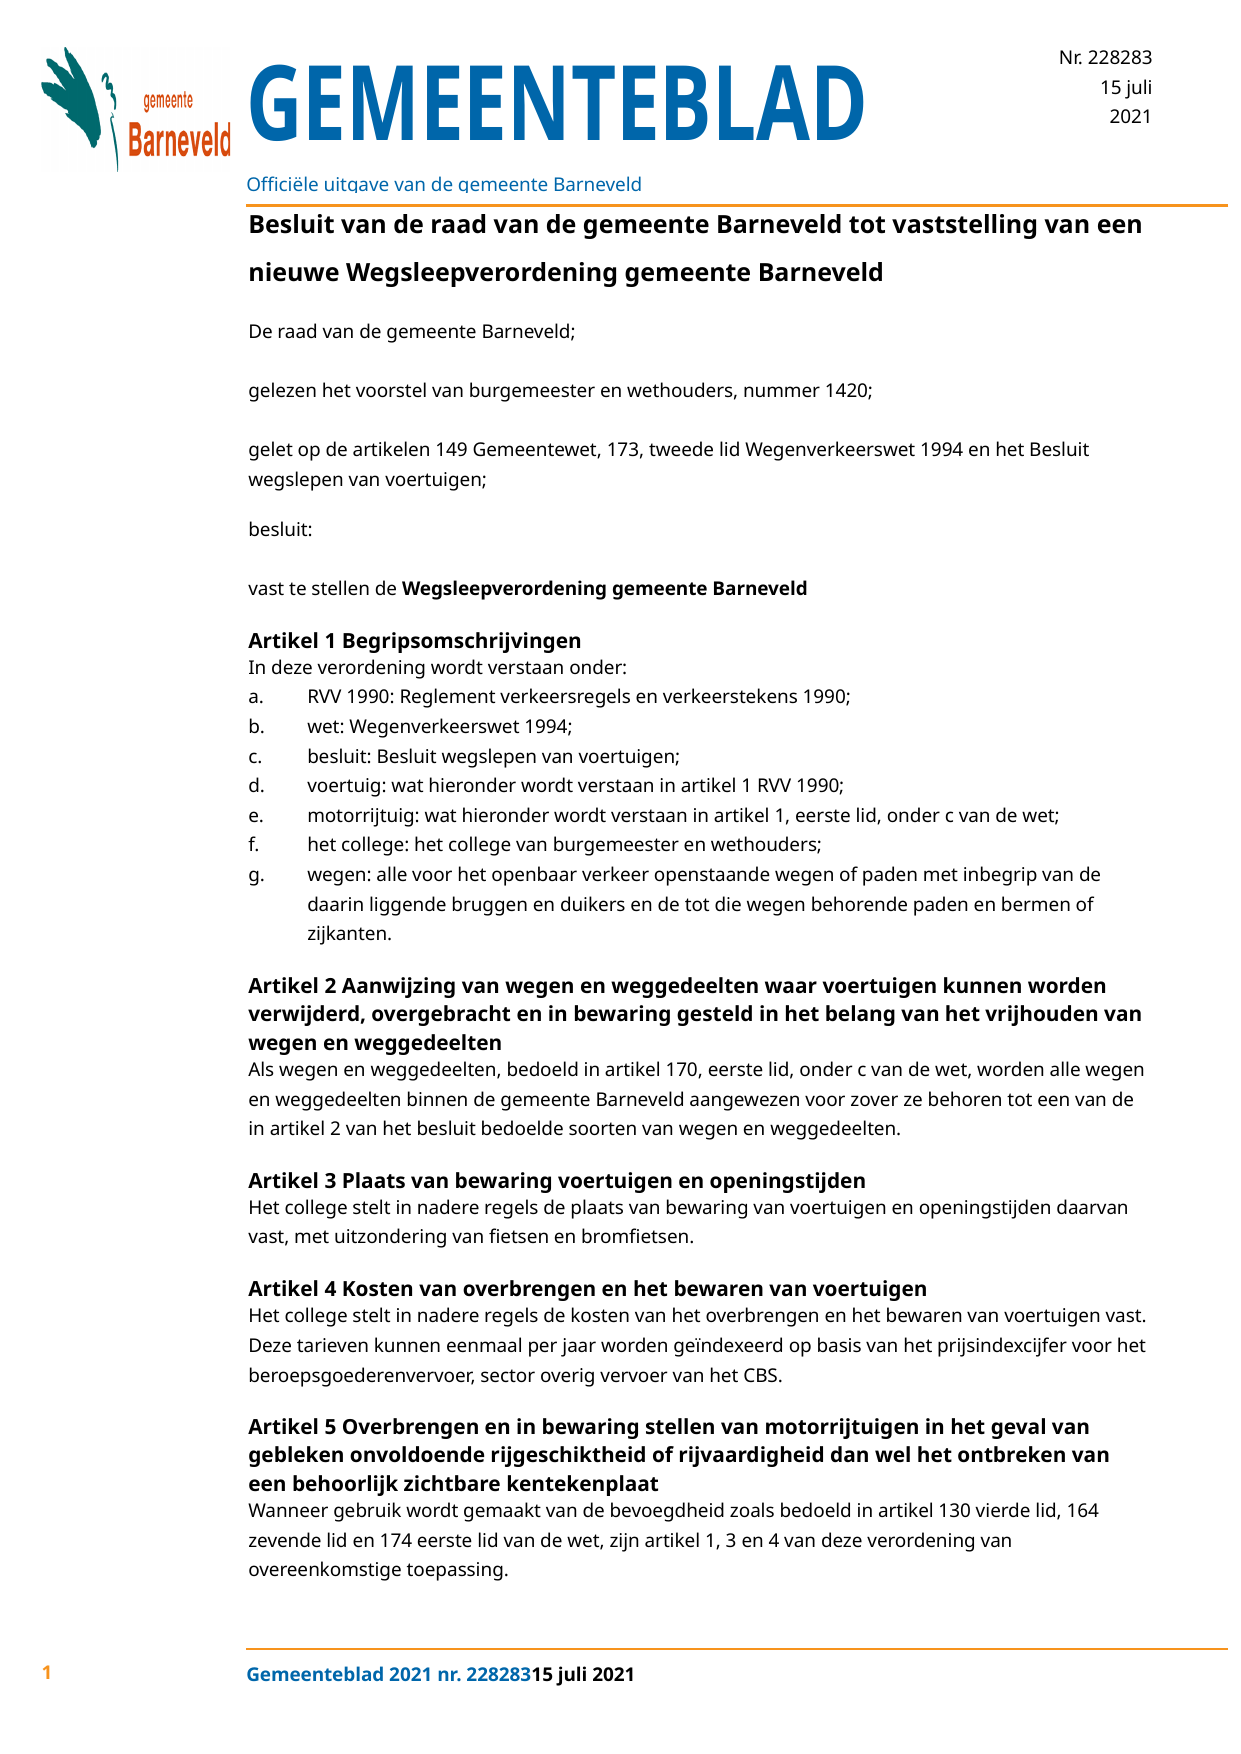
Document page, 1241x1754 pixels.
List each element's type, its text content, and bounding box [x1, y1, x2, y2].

list motorrijtuig: wat hieronder wordt verstaan in artikel 1, eerste lid, onder c van de wet; [248, 802, 1152, 828]
text Artikel 2 Aanwijzing van wegen en weggedeelten waar voertuigen kunnen worden verwijderd, overgebracht en in bewaring gesteld in het belang van het vrijhouden van wegen en weggedeelten [248, 971, 1152, 1056]
text Wanneer gebruik wordt gemaakt van de bevoegdheid zoals bedoeld in artikel 130 vierde lid, 164 zevende lid en 174 eerste lid van de wet, zijn artikel 1, 3 en 4 van deze verordening van overeenkomstige toepassing. [248, 1497, 1152, 1582]
text Als wegen en weggedeelten, bedoeld in artikel 170, eerste lid, onder c van de wet, worden alle wegen en weggedeelten binnen de gemeente Barneveld aangewezen voor zover ze behoren tot een van de in artikel 2 van het besluit bedoelde soorten van wegen en weggedeelten. [248, 1056, 1152, 1141]
text Artikel 5 Overbrengen en in bewaring stellen van motorrijtuigen in het geval van gebleken onvoldoende rijgeschiktheid of rijvaardigheid dan wel het ontbreken van een behoorlijk zichtbare kentekenplaat [248, 1412, 1152, 1497]
picture [41, 47, 231, 172]
list voertuig: wat hieronder wordt verstaan in artikel 1 RVV 1990; [248, 772, 1152, 798]
text Artikel 3 Plaats van bewaring voertuigen en openingstijden [248, 1166, 1152, 1194]
text In deze verordening wordt verstaan onder: [248, 654, 1152, 680]
text besluit: [248, 516, 1152, 542]
text Het college stelt in nadere regels de kosten van het overbrengen en het bewaren van voertuigen vast. Deze tarieven kunnen eenmaal per jaar worden geïndexeerd op basis van het prijsindexcijfer voor het beroepsgoederenvervoer, sector overig vervoer van het CBS. [248, 1303, 1152, 1387]
text Artikel 1 Begripsomschrijvingen [248, 626, 1152, 654]
text gelezen het voorstel van burgemeester en wethouders, nummer 1420; [248, 377, 1152, 403]
list wet: Wegenverkeerswet 1994; [248, 713, 1152, 739]
text Het college stelt in nadere regels de plaats van bewaring van voertuigen en openingstijden daarvan vast, met uitzondering van fietsen en bromfietsen. [248, 1194, 1152, 1249]
list het college: het college van burgemeester en wethouders; [248, 832, 1152, 857]
text gelet op de artikelen 149 Gemeentewet, 173, tweede lid Wegenverkeerswet 1994 en het Besluit wegslepen van voertuigen; [248, 436, 1152, 492]
text De raad van de gemeente Barneveld; [248, 318, 1152, 344]
list wegen: alle voor het openbaar verkeer openstaande wegen of paden met inbegrip van de daarin liggende bruggen en duikers en de tot die wegen behorende paden en bermen of zijkanten. [248, 861, 1152, 946]
text Artikel 4 Kosten van overbrengen en het bewaren van voertuigen [248, 1274, 1152, 1303]
list besluit: Besluit wegslepen van voertuigen; [248, 743, 1152, 769]
text vast te stellen de Wegsleepverordening gemeente Barneveld [248, 575, 1152, 601]
text Besluit van de raad van de gemeente Barneveld tot vaststelling van een nieuwe Wegsleepverordening gemeente Barneveld [248, 207, 1152, 288]
list RVV 1990: Reglement verkeersregels en verkeerstekens 1990; [248, 684, 1152, 709]
